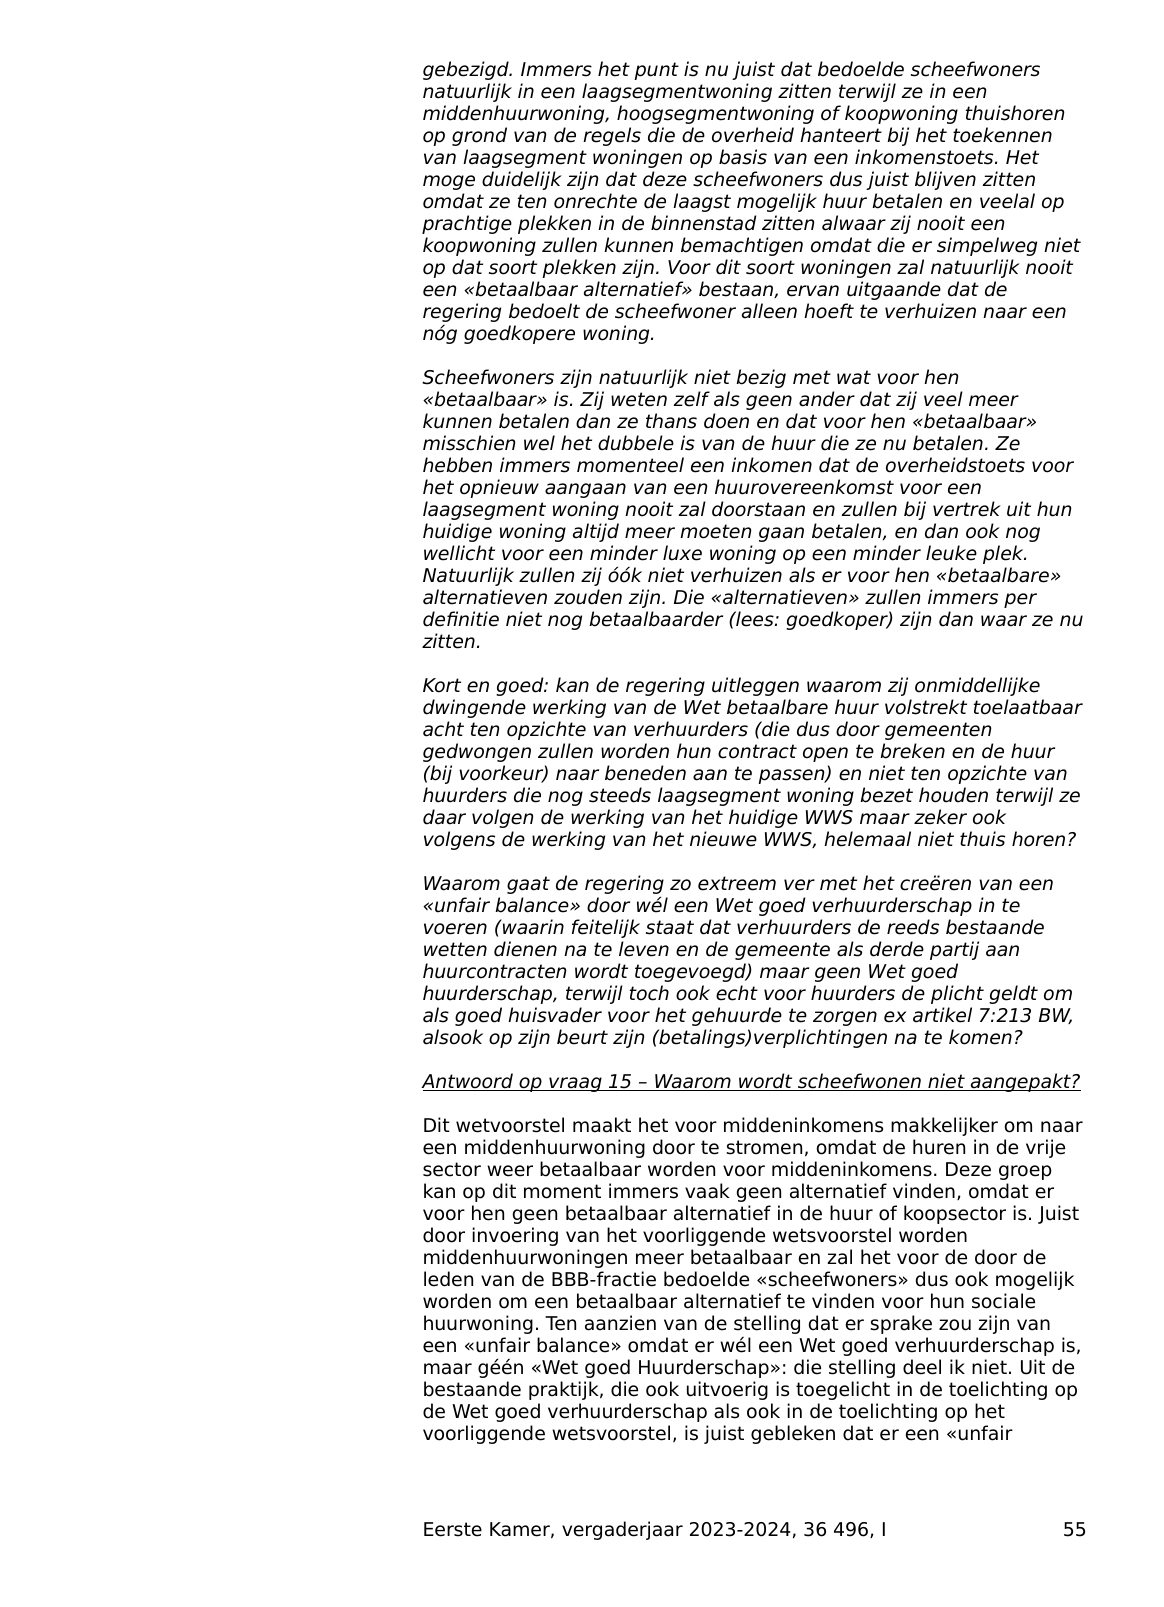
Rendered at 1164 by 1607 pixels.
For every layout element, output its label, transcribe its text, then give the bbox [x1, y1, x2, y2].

text Waarom gaat de regering zo extreem ver met het creëren van een «unfair balance» door wél een Wet goed verhuurderschap in te voeren (waarin feitelijk staat dat verhuurders de reeds bestaande wetten dienen na te leven en de gemeente als derde partij aan huurcontracten wordt toegevoegd) maar geen Wet goed huurderschap, terwijl toch ook echt voor huurders de plicht geldt om als goed huisvader voor het gehuurde te zorgen ex artikel 7:213 BW, alsook op zijn beurt zijn (betalings)verplichtingen na te komen? [422, 873, 1087, 1049]
subtitle Antwoord op vraag 15 – Waarom wordt scheefwonen niet aangepakt? [422, 1071, 1087, 1093]
text Kort en goed: kan de regering uitleggen waarom zij onmiddellijke dwingende werking van de Wet betaalbare huur volstrekt toelaatbaar acht ten opzichte van verhuurders (die dus door gemeenten gedwongen zullen worden hun contract open te breken en de huur (bij voorkeur) naar beneden aan te passen) en niet ten opzichte van huurders die nog steeds laagsegment woning bezet houden terwijl ze daar volgen de werking van het huidige WWS maar zeker ook volgens de werking van het nieuwe WWS, helemaal niet thuis horen? [422, 675, 1087, 851]
text Scheefwoners zijn natuurlijk niet bezig met wat voor hen «betaalbaar» is. Zij weten zelf als geen ander dat zij veel meer kunnen betalen dan ze thans doen en dat voor hen «betaalbaar» misschien wel het dubbele is van de huur die ze nu betalen. Ze hebben immers momenteel een inkomen dat de overheidstoets voor het opnieuw aangaan van een huurovereenkomst voor een laagsegment woning nooit zal doorstaan en zullen bij vertrek uit hun huidige woning altijd meer moeten gaan betalen, en dan ook nog wellicht voor een minder luxe woning op een minder leuke plek. Natuurlijk zullen zij óók niet verhuizen als er voor hen «betaalbare» alternatieven zouden zijn. Die «alternatieven» zullen immers per definitie niet nog betaalbaarder (lees: goedkoper) zijn dan waar ze nu zitten. [422, 367, 1087, 653]
text Dit wetvoorstel maakt het voor middeninkomens makkelijker om naar een middenhuurwoning door te stromen, omdat de huren in de vrije sector weer betaalbaar worden voor middeninkomens. Deze groep kan op dit moment immers vaak geen alternatief vinden, omdat er voor hen geen betaalbaar alternatief in de huur of koopsector is. Juist door invoering van het voorliggende wetsvoorstel worden middenhuurwoningen meer betaalbaar en zal het voor de door de leden van de BBB-fractie bedoelde «scheefwoners» dus ook mogelijk worden om een betaalbaar alternatief te vinden voor hun sociale huurwoning. Ten aanzien van de stelling dat er sprake zou zijn van een «unfair balance» omdat er wél een Wet goed verhuurderschap is, maar géén «Wet goed Huurderschap»: die stelling deel ik niet. Uit de bestaande praktijk, die ook uitvoerig is toegelicht in de toelichting op de Wet goed verhuurderschap als ook in de toelichting op het voorliggende wetsvoorstel, is juist gebleken dat er een «unfair [422, 1115, 1087, 1445]
text gebezigd. Immers het punt is nu juist dat bedoelde scheefwoners natuurlijk in een laagsegmentwoning zitten terwijl ze in een middenhuurwoning, hoogsegmentwoning of koopwoning thuishoren op grond van de regels die de overheid hanteert bij het toekennen van laagsegment woningen op basis van een inkomenstoets. Het moge duidelijk zijn dat deze scheefwoners dus juist blijven zitten omdat ze ten onrechte de laagst mogelijk huur betalen en veelal op prachtige plekken in de binnenstad zitten alwaar zij nooit een koopwoning zullen kunnen bemachtigen omdat die er simpelweg niet op dat soort plekken zijn. Voor dit soort woningen zal natuurlijk nooit een «betaalbaar alternatief» bestaan, ervan uitgaande dat de regering bedoelt de scheefwoner alleen hoeft te verhuizen naar een nóg goedkopere woning. [422, 59, 1087, 345]
